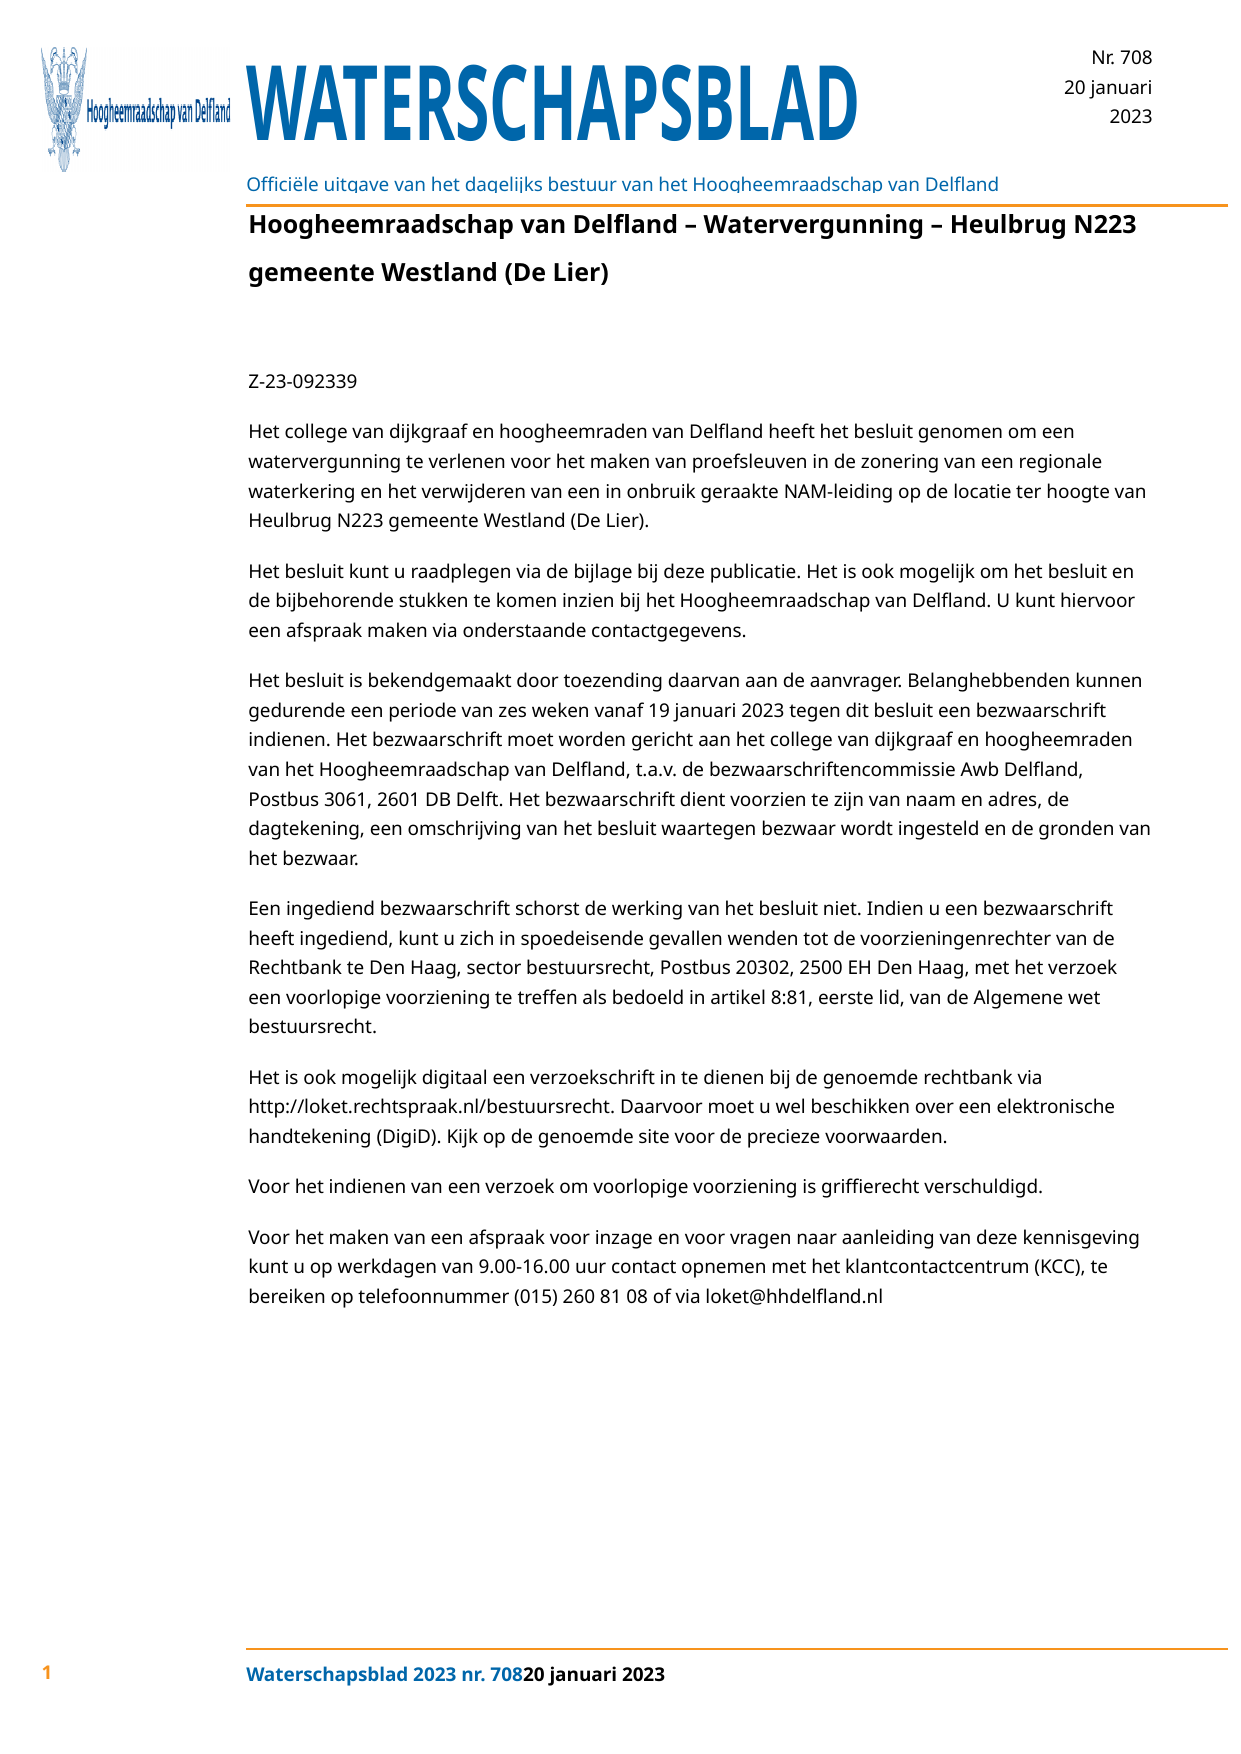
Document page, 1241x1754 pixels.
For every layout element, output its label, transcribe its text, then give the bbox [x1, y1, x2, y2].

text Het is ook mogelijk digitaal een verzoekschrift in te dienen bij de genoemde rechtbank via http://loket.rechtspraak.nl/bestuursrecht. Daarvoor moet u wel beschikken over een elektronische handtekening (DigiD). Kijk op de genoemde site voor de precieze voorwaarden. [248, 1064, 1152, 1149]
text Voor het maken van een afspraak voor inzage en voor vragen naar aanleiding van deze kennisgeving kunt u op werkdagen van 9.00-16.00 uur contact opnemen met het klantcontactcentrum (KCC), te bereiken op telefoonnummer (015) 260 81 08 of via loket@hhdelfland.nl [248, 1224, 1152, 1309]
picture [41, 47, 231, 172]
text Een ingediend bezwaarschrift schorst de werking van het besluit niet. Indien u een bezwaarschrift heeft ingediend, kunt u zich in spoedeisende gevallen wenden tot de voorzieningenrechter van de Rechtbank te Den Haag, sector bestuursrecht, Postbus 20302, 2500 EH Den Haag, met het verzoek een voorlopige voorziening te treffen als bedoeld in artikel 8:81, eerste lid, van de Algemene wet bestuursrecht. [248, 895, 1152, 1039]
text Het college van dijkgraaf en hoogheemraden van Delfland heeft het besluit genomen om een watervergunning te verlenen voor het maken van proefsleuven in de zonering van een regionale waterkering en het verwijderen van een in onbruik geraakte NAM-leiding op de locatie ter hoogte van Heulbrug N223 gemeente Westland (De Lier). [248, 419, 1152, 533]
text Z-23-092339 [248, 368, 1152, 394]
text Het besluit is bekendgemaakt door toezending daarvan aan de aanvrager. Belanghebbenden kunnen gedurende een periode van zes weken vanaf 19 januari 2023 tegen dit besluit een bezwaarschrift indienen. Het bezwaarschrift moet worden gericht aan het college van dijkgraaf en hoogheemraden van het Hoogheemraadschap van Delfland, t.a.v. de bezwaarschriftencommissie Awb Delfland, Postbus 3061, 2601 DB Delft. Het bezwaarschrift dient voorzien te zijn van naam en adres, de dagtekening, een omschrijving van het besluit waartegen bezwaar wordt ingesteld en de gronden van het bezwaar. [248, 667, 1152, 871]
text Voor het indienen van een verzoek om voorlopige voorziening is griffierecht verschuldigd. [248, 1174, 1152, 1199]
text Hoogheemraadschap van Delfland – Watervergunning – Heulbrug N223 gemeente Westland (De Lier) [248, 207, 1152, 288]
text Het besluit kunt u raadplegen via de bijlage bij deze publicatie. Het is ook mogelijk om het besluit en de bijbehorende stukken te komen inzien bij het Hoogheemraadschap van Delfland. U kunt hiervoor een afspraak maken via onderstaande contactgegevens. [248, 558, 1152, 643]
